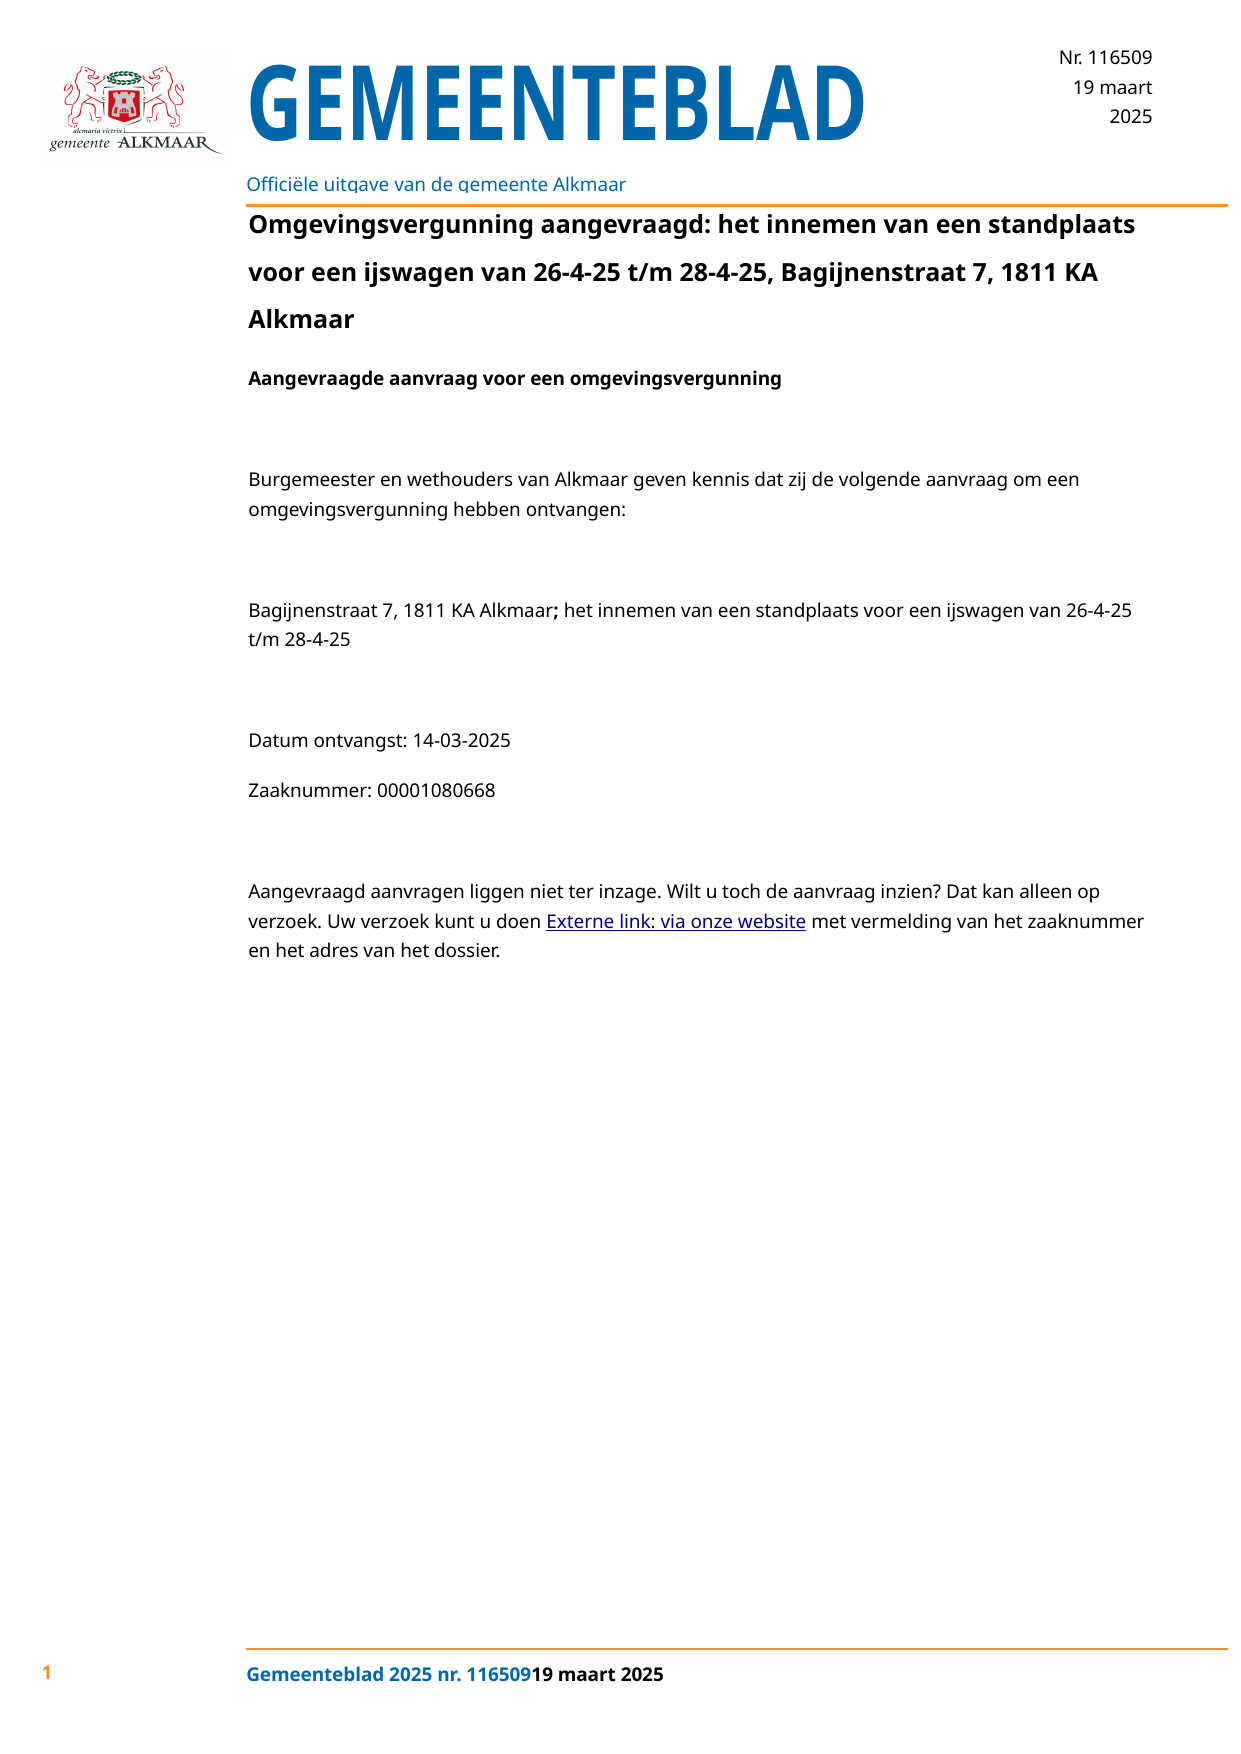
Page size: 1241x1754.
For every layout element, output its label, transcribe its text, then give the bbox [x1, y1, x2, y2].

text Burgemeester en wethouders van Alkmaar geven kennis dat zij de volgende aanvraag om een omgevingsvergunning hebben ontvangen: [248, 466, 1152, 522]
picture [41, 47, 231, 172]
text Bagijnenstraat 7, 1811 KA Alkmaar; het innemen van een standplaats voor een ijswagen van 26-4-25 t/m 28-4-25 [248, 597, 1152, 652]
text Aangevraagd aanvragen liggen niet ter inzage. Wilt u toch de aanvraag inzien? Dat kan alleen op verzoek. Uw verzoek kunt u doen Externe link: via onze website met vermelding van het zaaknummer en het adres van het dossier. [248, 878, 1152, 963]
text Datum ontvangst: 14-03-2025 [248, 727, 1152, 753]
text Omgevingsvergunning aangevraagd: het innemen van een standplaats voor een ijswagen van 26-4-25 t/m 28-4-25, Bagijnenstraat 7, 1811 KA Alkmaar [248, 207, 1152, 336]
text Aangevraagde aanvraag voor een omgevingsvergunning [248, 366, 1152, 391]
text Zaaknummer: 00001080668 [248, 778, 1152, 803]
